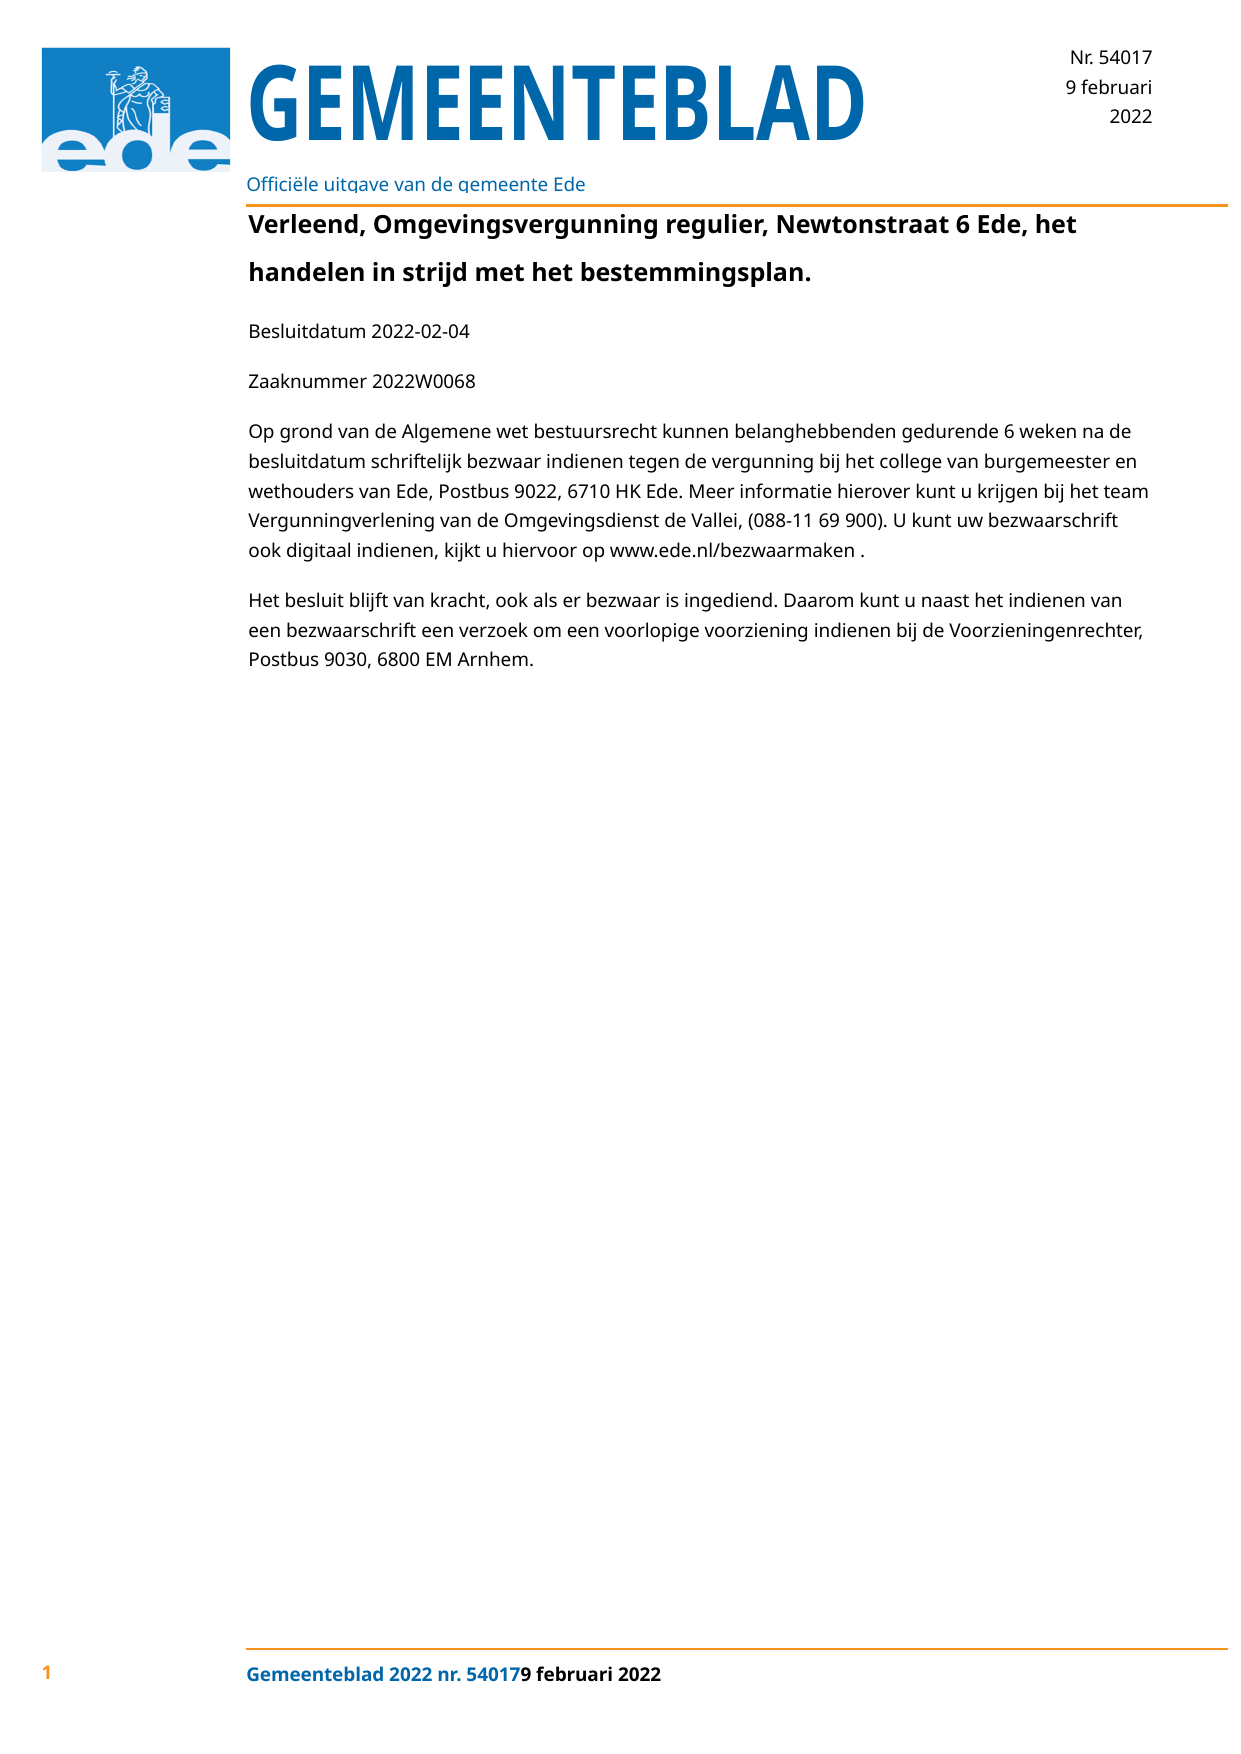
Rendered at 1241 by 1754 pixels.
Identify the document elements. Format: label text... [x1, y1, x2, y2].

text Op grond van de Algemene wet bestuursrecht kunnen belanghebbenden gedurende 6 weken na de besluitdatum schriftelijk bezwaar indienen tegen de vergunning bij het college van burgemeester en wethouders van Ede, Postbus 9022, 6710 HK Ede. Meer informatie hierover kunt u krijgen bij het team Vergunningverlening van de Omgevingsdienst de Vallei, (088-11 69 900). U kunt uw bezwaarschrift ook digitaal indienen, kijkt u hiervoor op www.ede.nl/bezwaarmaken . [248, 419, 1152, 563]
text Besluitdatum 2022-02-04 [248, 318, 1152, 344]
text Het besluit blijft van kracht, ook als er bezwaar is ingediend. Daarom kunt u naast het indienen van een bezwaarschrift een verzoek om een voorlopige voorziening indienen bij de Voorzieningenrechter, Postbus 9030, 6800 EM Arnhem. [248, 587, 1152, 672]
text Verleend, Omgevingsvergunning regulier, Newtonstraat 6 Ede, het handelen in strijd met het bestemmingsplan. [248, 207, 1152, 288]
text Zaaknummer 2022W0068 [248, 368, 1152, 394]
picture [41, 47, 231, 172]
